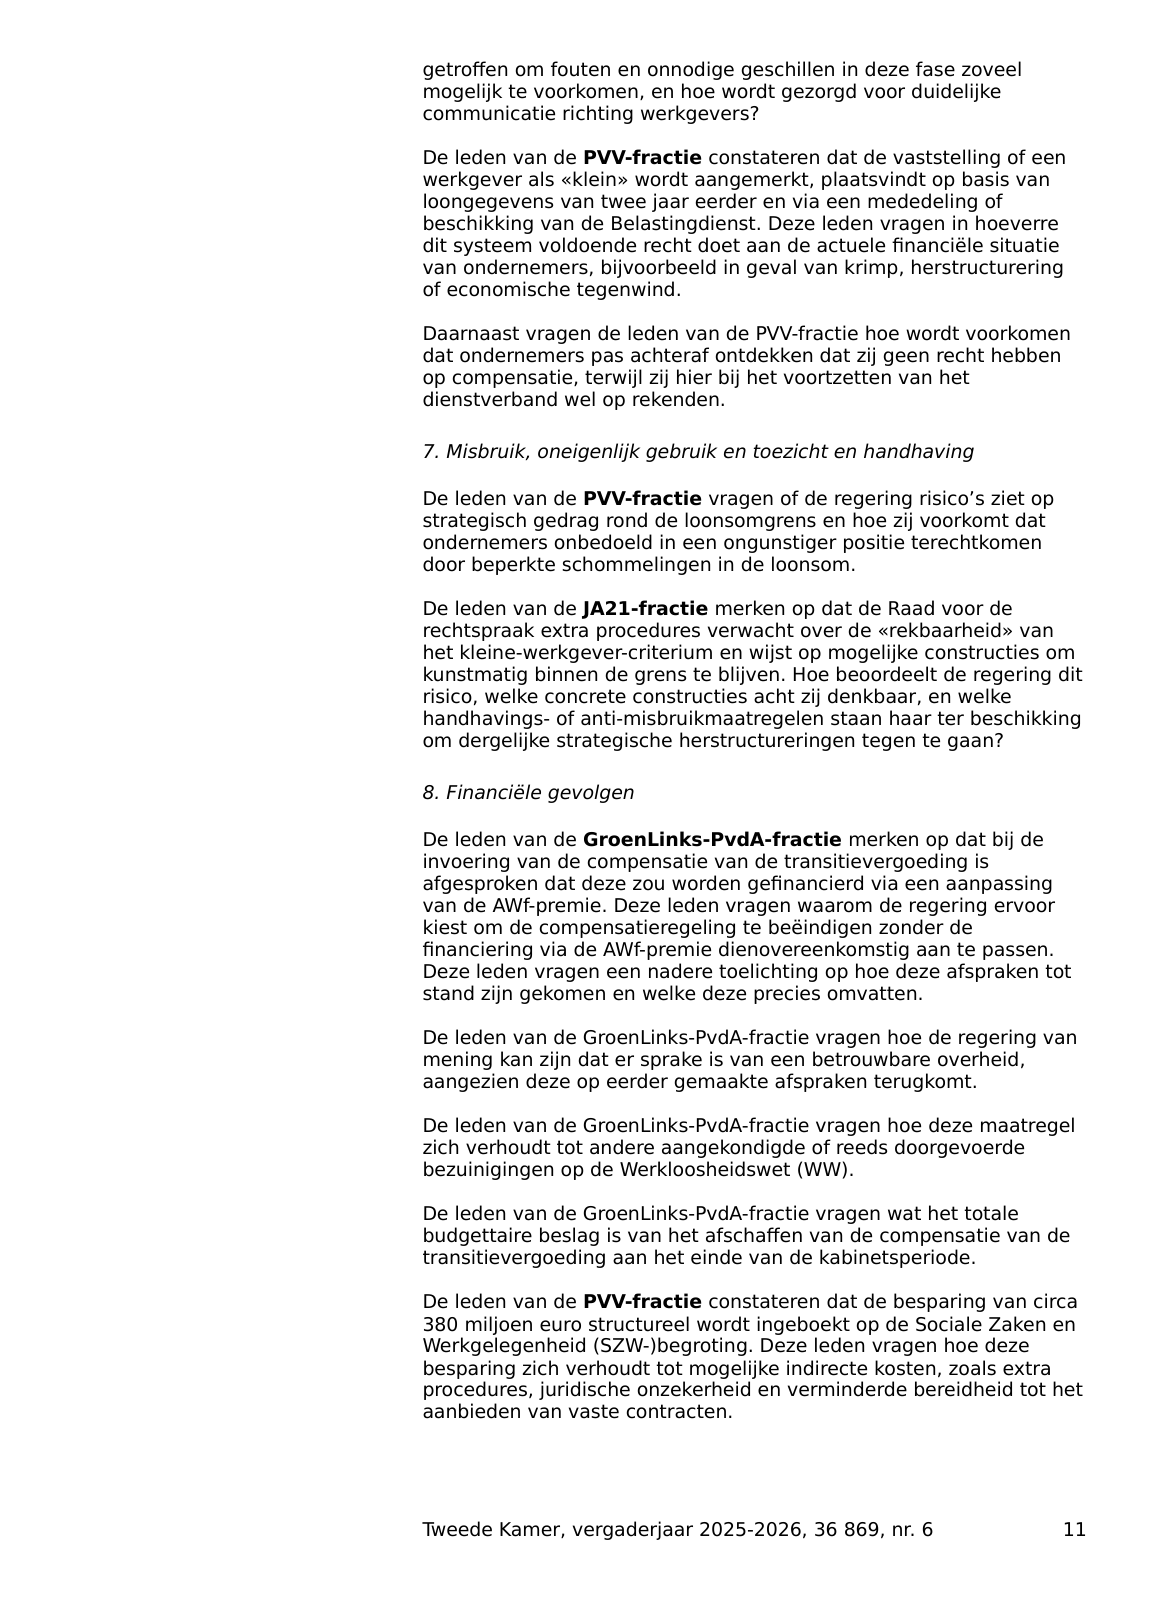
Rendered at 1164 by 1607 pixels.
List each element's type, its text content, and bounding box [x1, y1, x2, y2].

text De leden van de GroenLinks-PvdA-fractie merken op dat bij de invoering van de compensatie van de transitievergoeding is afgesproken dat deze zou worden gefinancierd via een aanpassing van de AWf-premie. Deze leden vragen waarom de regering ervoor kiest om de compensatieregeling te beëindigen zonder de financiering via de AWf-premie dienovereenkomstig aan te passen. Deze leden vragen een nadere toelichting op hoe deze afspraken tot stand zijn gekomen en welke deze precies omvatten. [422, 829, 1087, 1005]
text De leden van de GroenLinks-PvdA-fractie vragen wat het totale budgettaire beslag is van het afschaffen van de compensatie van de transitievergoeding aan het einde van de kabinetsperiode. [422, 1203, 1087, 1269]
subtitle 7. Misbruik, oneigenlijk gebruik en toezicht en handhaving [422, 441, 1087, 463]
text De leden van de GroenLinks-PvdA-fractie vragen hoe deze maatregel zich verhoudt tot andere aangekondigde of reeds doorgevoerde bezuinigingen op de Werkloosheidswet (WW). [422, 1115, 1087, 1181]
text De leden van de PVV-fractie vragen of de regering risico’s ziet op strategisch gedrag rond de loonsomgrens en hoe zij voorkomt dat ondernemers onbedoeld in een ongunstiger positie terechtkomen door beperkte schommelingen in de loonsom. [422, 488, 1087, 576]
text De leden van de JA21-fractie merken op dat de Raad voor de rechtspraak extra procedures verwacht over de «rekbaarheid» van het kleine-werkgever-criterium en wijst op mogelijke constructies om kunstmatig binnen de grens te blijven. Hoe beoordeelt de regering dit risico, welke concrete constructies acht zij denkbaar, en welke handhavings- of anti-misbruikmaatregelen staan haar ter beschikking om dergelijke strategische herstructureringen tegen te gaan? [422, 598, 1087, 752]
text De leden van de PVV-fractie constateren dat de vaststelling of een werkgever als «klein» wordt aangemerkt, plaatsvindt op basis van loongegevens van twee jaar eerder en via een mededeling of beschikking van de Belastingdienst. Deze leden vragen in hoeverre dit systeem voldoende recht doet aan de actuele financiële situatie van ondernemers, bijvoorbeeld in geval van krimp, herstructurering of economische tegenwind. [422, 147, 1087, 301]
text Daarnaast vragen de leden van de PVV-fractie hoe wordt voorkomen dat ondernemers pas achteraf ontdekken dat zij geen recht hebben op compensatie, terwijl zij hier bij het voortzetten van het dienstverband wel op rekenden. [422, 323, 1087, 411]
text getroffen om fouten en onnodige geschillen in deze fase zoveel mogelijk te voorkomen, en hoe wordt gezorgd voor duidelijke communicatie richting werkgevers? [422, 59, 1087, 125]
text De leden van de GroenLinks-PvdA-fractie vragen hoe de regering van mening kan zijn dat er sprake is van een betrouwbare overheid, aangezien deze op eerder gemaakte afspraken terugkomt. [422, 1027, 1087, 1093]
text De leden van de PVV-fractie constateren dat de besparing van circa 380 miljoen euro structureel wordt ingeboekt op de Sociale Zaken en Werkgelegenheid (SZW-)begroting. Deze leden vragen hoe deze besparing zich verhoudt tot mogelijke indirecte kosten, zoals extra procedures, juridische onzekerheid en verminderde bereidheid tot het aanbieden van vaste contracten. [422, 1291, 1087, 1423]
subtitle 8. Financiële gevolgen [422, 782, 1087, 804]
